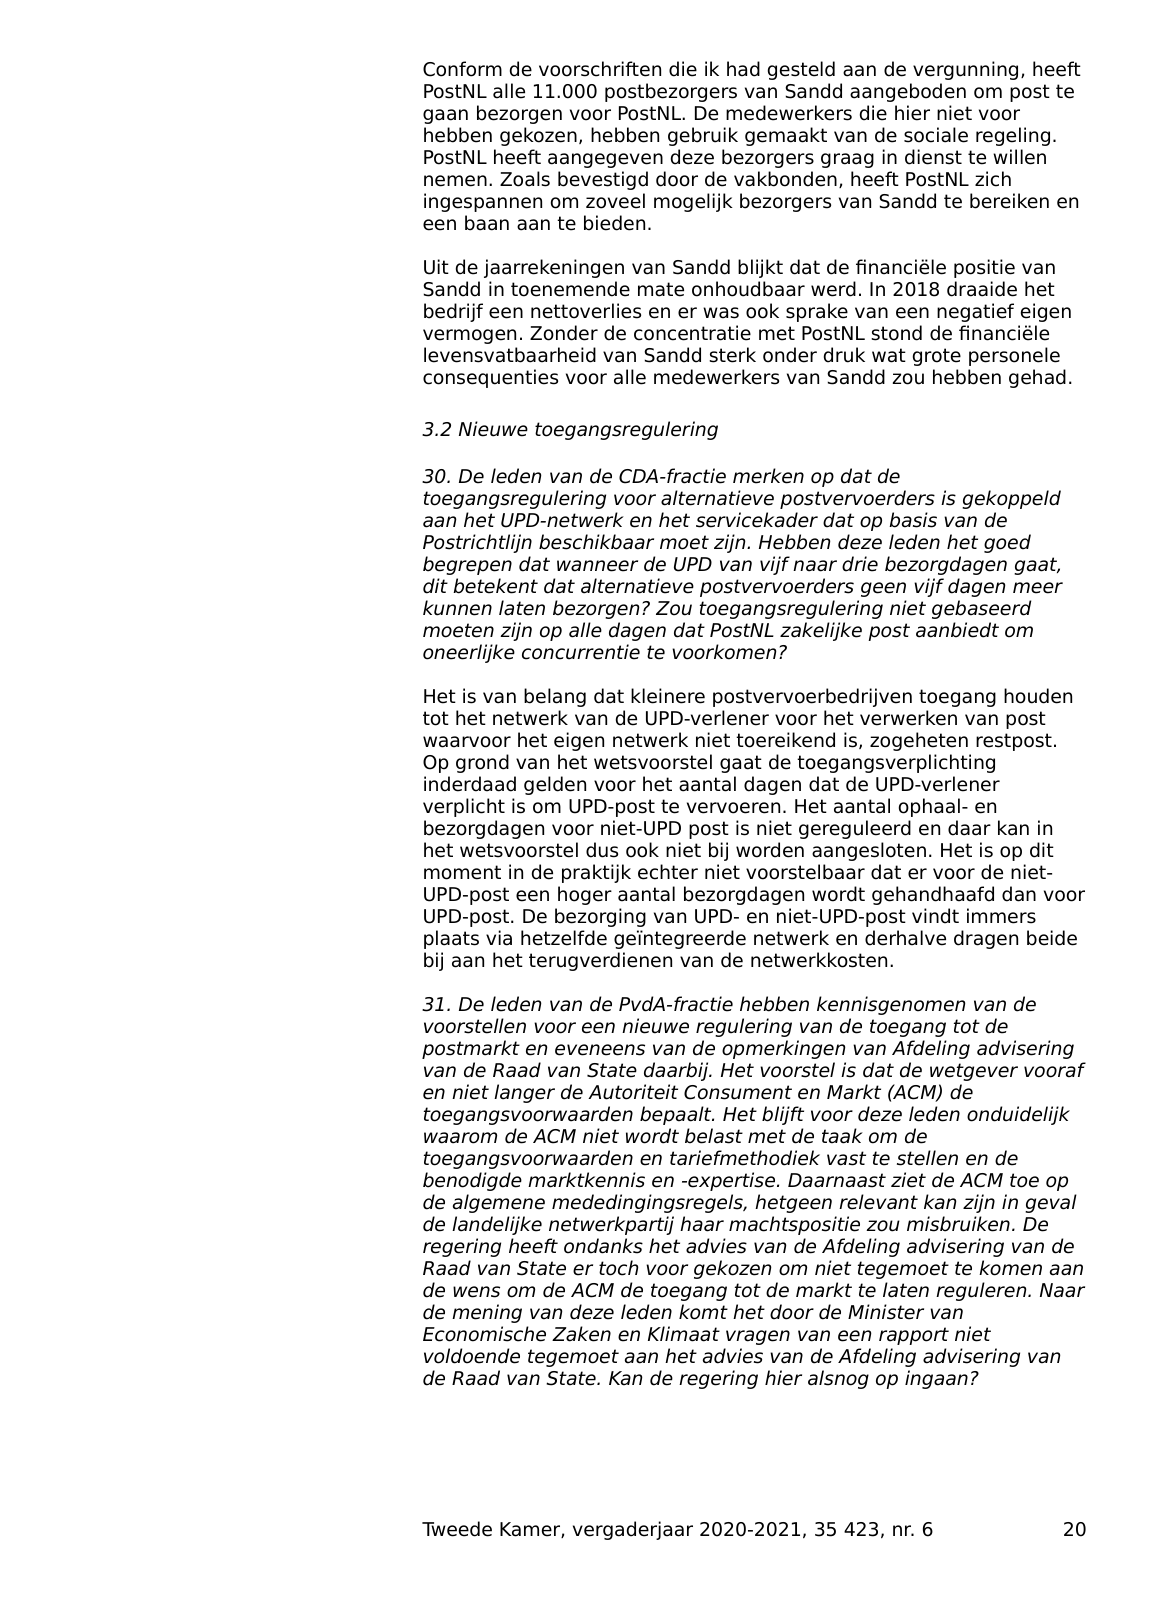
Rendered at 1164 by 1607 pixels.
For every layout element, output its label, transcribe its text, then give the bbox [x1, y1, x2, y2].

text Uit de jaarrekeningen van Sandd blijkt dat de financiële positie van Sandd in toenemende mate onhoudbaar werd. In 2018 draaide het bedrijf een nettoverlies en er was ook sprake van een negatief eigen vermogen. Zonder de concentratie met PostNL stond de financiële levensvatbaarheid van Sandd sterk onder druk wat grote personele consequenties voor alle medewerkers van Sandd zou hebben gehad. [422, 257, 1087, 389]
subtitle 3.2 Nieuwe toegangsregulering [422, 419, 1087, 441]
text Het is van belang dat kleinere postvervoerbedrijven toegang houden tot het netwerk van de UPD-verlener voor het verwerken van post waarvoor het eigen netwerk niet toereikend is, zogeheten restpost. Op grond van het wetsvoorstel gaat de toegangsverplichting inderdaad gelden voor het aantal dagen dat de UPD-verlener verplicht is om UPD-post te vervoeren. Het aantal ophaal- en bezorgdagen voor niet-UPD post is niet gereguleerd en daar kan in het wetsvoorstel dus ook niet bij worden aangesloten. Het is op dit moment in de praktijk echter niet voorstelbaar dat er voor de niet-UPD-post een hoger aantal bezorgdagen wordt gehandhaafd dan voor UPD-post. De bezorging van UPD- en niet-UPD-post vindt immers plaats via hetzelfde geïntegreerde netwerk en derhalve dragen beide bij aan het terugverdienen van de netwerkkosten. [422, 686, 1087, 972]
text 30. De leden van de CDA-fractie merken op dat de toegangsregulering voor alternatieve postvervoerders is gekoppeld aan het UPD-netwerk en het servicekader dat op basis van de Postrichtlijn beschikbaar moet zijn. Hebben deze leden het goed begrepen dat wanneer de UPD van vijf naar drie bezorgdagen gaat, dit betekent dat alternatieve postvervoerders geen vijf dagen meer kunnen laten bezorgen? Zou toegangsregulering niet gebaseerd moeten zijn op alle dagen dat PostNL zakelijke post aanbiedt om oneerlijke concurrentie te voorkomen? [422, 466, 1087, 664]
text 31. De leden van de PvdA-fractie hebben kennisgenomen van de voorstellen voor een nieuwe regulering van de toegang tot de postmarkt en eveneens van de opmerkingen van Afdeling advisering van de Raad van State daarbij. Het voorstel is dat de wetgever vooraf en niet langer de Autoriteit Consument en Markt (ACM) de toegangsvoorwaarden bepaalt. Het blijft voor deze leden onduidelijk waarom de ACM niet wordt belast met de taak om de toegangsvoorwaarden en tariefmethodiek vast te stellen en de benodigde marktkennis en -expertise. Daarnaast ziet de ACM toe op de algemene mededingingsregels, hetgeen relevant kan zijn in geval de landelijke netwerkpartij haar machtspositie zou misbruiken. De regering heeft ondanks het advies van de Afdeling advisering van de Raad van State er toch voor gekozen om niet tegemoet te komen aan de wens om de ACM de toegang tot de markt te laten reguleren. Naar de mening van deze leden komt het door de Minister van Economische Zaken en Klimaat vragen van een rapport niet voldoende tegemoet aan het advies van de Afdeling advisering van de Raad van State. Kan de regering hier alsnog op ingaan? [422, 994, 1087, 1389]
text Conform de voorschriften die ik had gesteld aan de vergunning, heeft PostNL alle 11.000 postbezorgers van Sandd aangeboden om post te gaan bezorgen voor PostNL. De medewerkers die hier niet voor hebben gekozen, hebben gebruik gemaakt van de sociale regeling. PostNL heeft aangegeven deze bezorgers graag in dienst te willen nemen. Zoals bevestigd door de vakbonden, heeft PostNL zich ingespannen om zoveel mogelijk bezorgers van Sandd te bereiken en een baan aan te bieden. [422, 59, 1087, 235]
